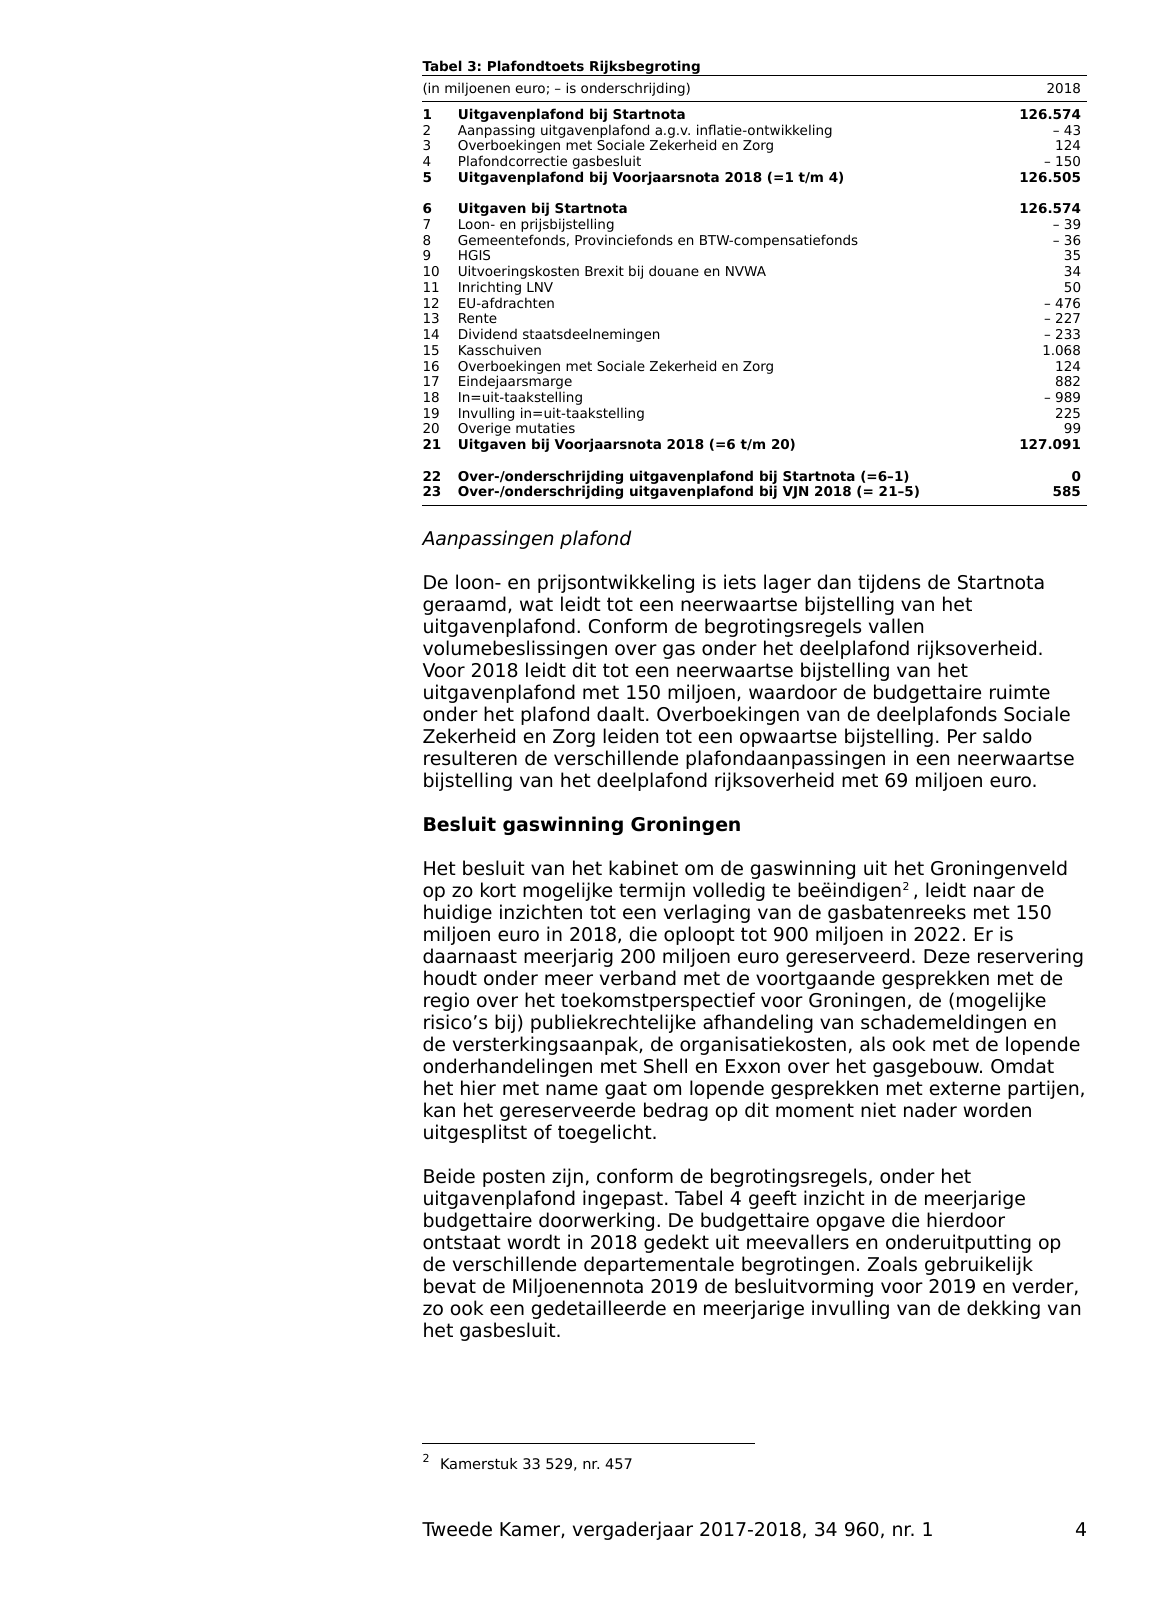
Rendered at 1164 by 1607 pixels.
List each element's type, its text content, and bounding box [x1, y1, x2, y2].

table_cell Uitgavenplafond bij Startnota [452, 102, 968, 122]
subtitle Besluit gaswinning Groningen [422, 814, 1087, 836]
table_cell Inrichting LNV [452, 280, 968, 295]
table_cell 127.091 [969, 437, 1087, 453]
table_cell 2 [422, 123, 452, 138]
table_cell 20 [422, 421, 452, 437]
table_cell 7 [422, 217, 452, 232]
table_cell 0 [969, 469, 1087, 484]
table_cell [452, 453, 968, 468]
table_cell 14 [422, 327, 452, 343]
table_header Tabel 3: Plafondtoets Rijksbegroting [422, 59, 1087, 75]
table_cell – 150 [969, 154, 1087, 169]
table_cell 1.068 [969, 343, 1087, 358]
table_cell 126.574 [969, 201, 1087, 217]
table_cell Loon- en prijsbijstelling [452, 217, 968, 232]
table_cell 15 [422, 343, 452, 358]
table_cell 882 [969, 374, 1087, 390]
table_cell 50 [969, 280, 1087, 295]
table_cell 19 [422, 406, 452, 421]
table_cell Dividend staatsdeelnemingen [452, 327, 968, 343]
table_cell 6 [422, 201, 452, 217]
table_cell 11 [422, 280, 452, 295]
text Kamerstuk 33 529, nr. 457 [422, 1452, 1087, 1474]
table_cell 35 [969, 248, 1087, 264]
table_cell Uitgaven bij Voorjaarsnota 2018 (=6 t/m 20) [452, 437, 968, 453]
table_cell Invulling in=uit-taakstelling [452, 406, 968, 421]
table_cell (in miljoenen euro; – is onderschrijding) [422, 76, 968, 101]
table_cell 10 [422, 264, 452, 280]
table_cell 4 [422, 154, 452, 169]
table_cell Rente [452, 311, 968, 327]
table_cell In=uit-taakstelling [452, 390, 968, 406]
table_cell [969, 453, 1087, 468]
table_cell Over-/onderschrijding uitgavenplafond bij Startnota (=6–1) [452, 469, 968, 484]
table_cell [969, 185, 1087, 201]
table_cell 5 [422, 170, 452, 185]
table_cell 17 [422, 374, 452, 390]
table_cell 225 [969, 406, 1087, 421]
table_cell Eindejaarsmarge [452, 374, 968, 390]
table_cell 22 [422, 469, 452, 484]
table_cell 9 [422, 248, 452, 264]
table_cell 124 [969, 358, 1087, 374]
table_cell Overboekingen met Sociale Zekerheid en Zorg [452, 138, 968, 154]
table_cell Kasschuiven [452, 343, 968, 358]
table_cell – 43 [969, 123, 1087, 138]
table_cell 99 [969, 421, 1087, 437]
table_cell 21 [422, 437, 452, 453]
table_cell Plafondcorrectie gasbesluit [452, 154, 968, 169]
table_cell 16 [422, 358, 452, 374]
table_cell 3 [422, 138, 452, 154]
table_cell Uitvoeringskosten Brexit bij douane en NVWA [452, 264, 968, 280]
table_cell – 476 [969, 295, 1087, 311]
table_cell Overige mutaties [452, 421, 968, 437]
table_cell – 233 [969, 327, 1087, 343]
table_cell – 227 [969, 311, 1087, 327]
table_cell [452, 185, 968, 201]
table_cell EU-afdrachten [452, 295, 968, 311]
table_cell [422, 453, 452, 468]
table_cell 126.505 [969, 170, 1087, 185]
table_cell Overboekingen met Sociale Zekerheid en Zorg [452, 358, 968, 374]
text Beide posten zijn, conform de begrotingsregels, onder het uitgavenplafond ingepast. Tabel 4 geeft inzicht in de meerjarige budgettaire doorwerking. De budgettaire opgave die hierdoor ontstaat wordt in 2018 gedekt uit meevallers en onderuitputting op de verschillende departementale begrotingen. Zoals gebruikelijk bevat de Miljoenennota 2019 de besluitvorming voor 2019 en verder, zo ook een gedetailleerde en meerjarige invulling van de dekking van het gasbesluit. [422, 1166, 1087, 1342]
table_cell [422, 185, 452, 201]
table_cell Aanpassing uitgavenplafond a.g.v. inflatie-ontwikkeling [452, 123, 968, 138]
table_cell 8 [422, 233, 452, 248]
table_cell HGIS [452, 248, 968, 264]
table_cell – 36 [969, 233, 1087, 248]
subtitle Aanpassingen plafond [422, 528, 1087, 550]
text Het besluit van het kabinet om de gaswinning uit het Groningenveld op zo kort mogelijke termijn volledig te beëindigen, leidt naar de huidige inzichten tot een verlaging van de gasbatenreeks met 150 miljoen euro in 2018, die oploopt tot 900 miljoen in 2022. Er is daarnaast meerjarig 200 miljoen euro gereserveerd. Deze reservering houdt onder meer verband met de voortgaande gesprekken met de regio over het toekomstperspectief voor Groningen, de (mogelijke risico’s bij) publiekrechtelijke afhandeling van schademeldingen en de versterkingsaanpak, de organisatiekosten, als ook met de lopende onderhandelingen met Shell en Exxon over het gasgebouw. Omdat het hier met name gaat om lopende gesprekken met externe partijen, kan het gereserveerde bedrag op dit moment niet nader worden uitgesplitst of toegelicht. [422, 858, 1087, 1144]
table_cell 126.574 [969, 102, 1087, 122]
text De loon- en prijsontwikkeling is iets lager dan tijdens de Startnota geraamd, wat leidt tot een neerwaartse bijstelling van het uitgavenplafond. Conform de begrotingsregels vallen volumebeslissingen over gas onder het deelplafond rijksoverheid. Voor 2018 leidt dit tot een neerwaartse bijstelling van het uitgavenplafond met 150 miljoen, waardoor de budgettaire ruimte onder het plafond daalt. Overboekingen van de deelplafonds Sociale Zekerheid en Zorg leiden tot een opwaartse bijstelling. Per saldo resulteren de verschillende plafondaanpassingen in een neerwaartse bijstelling van het deelplafond rijksoverheid met 69 miljoen euro. [422, 572, 1087, 792]
table_cell 23 [422, 484, 452, 504]
table_cell 12 [422, 295, 452, 311]
table_cell 13 [422, 311, 452, 327]
table_cell Over-/onderschrijding uitgavenplafond bij VJN 2018 (= 21–5) [452, 484, 968, 504]
table_cell 34 [969, 264, 1087, 280]
table_cell 124 [969, 138, 1087, 154]
table_cell 1 [422, 102, 452, 122]
table_cell – 989 [969, 390, 1087, 406]
table_cell Uitgaven bij Startnota [452, 201, 968, 217]
table_cell Gemeentefonds, Provinciefonds en BTW-compensatiefonds [452, 233, 968, 248]
table_cell 18 [422, 390, 452, 406]
table_cell Uitgavenplafond bij Voorjaarsnota 2018 (=1 t/m 4) [452, 170, 968, 185]
table_cell 585 [969, 484, 1087, 504]
table_cell – 39 [969, 217, 1087, 232]
table_cell 2018 [969, 76, 1087, 101]
